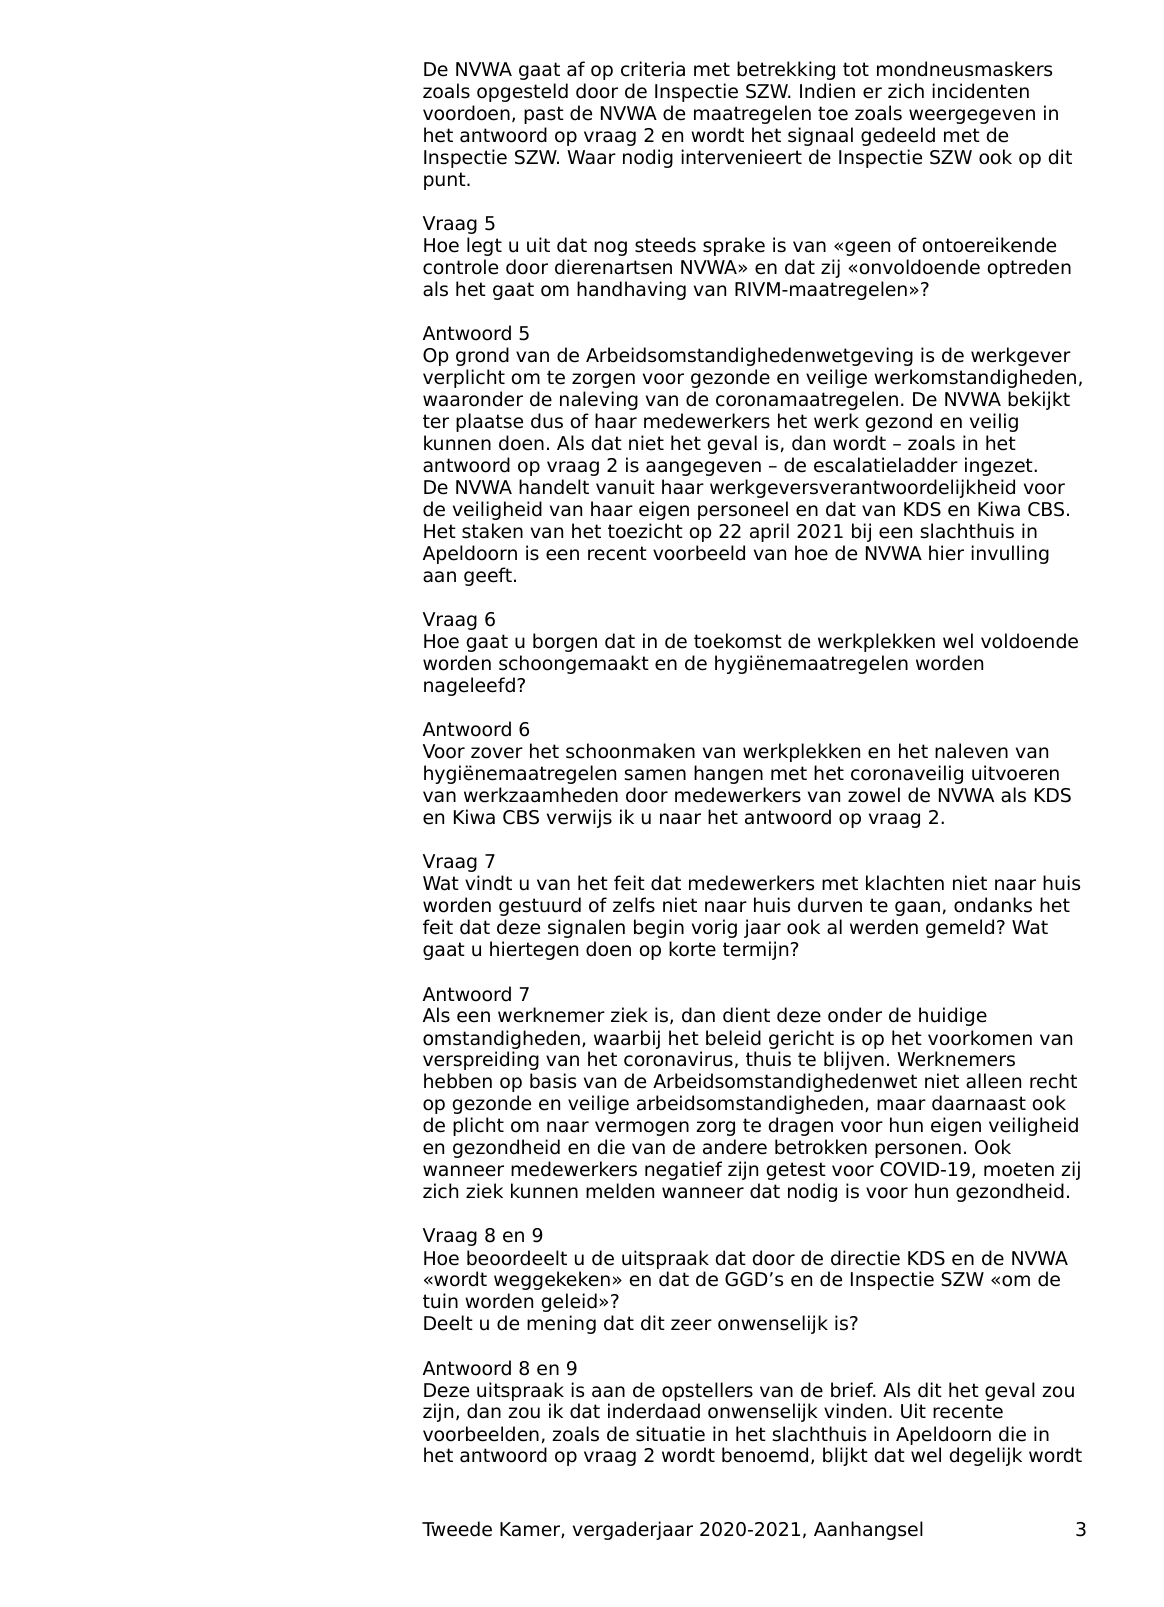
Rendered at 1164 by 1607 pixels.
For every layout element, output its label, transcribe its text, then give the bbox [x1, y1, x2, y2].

text Hoe legt u uit dat nog steeds sprake is van «geen of ontoereikende controle door dierenartsen NVWA» en dat zij «onvoldoende optreden als het gaat om handhaving van RIVM-maatregelen»? [422, 235, 1087, 301]
text Op grond van de Arbeidsomstandighedenwetgeving is de werkgever verplicht om te zorgen voor gezonde en veilige werkomstandigheden, waaronder de naleving van de coronamaatregelen. De NVWA bekijkt ter plaatse dus of haar medewerkers het werk gezond en veilig kunnen doen. Als dat niet het geval is, dan wordt – zoals in het antwoord op vraag 2 is aangegeven – de escalatieladder ingezet. [422, 345, 1087, 477]
text Vraag 6 [422, 609, 1087, 631]
text Voor zover het schoonmaken van werkplekken en het naleven van hygiënemaatregelen samen hangen met het coronaveilig uitvoeren van werkzaamheden door medewerkers van zowel de NVWA als KDS en Kiwa CBS verwijs ik u naar het antwoord op vraag 2. [422, 741, 1087, 829]
text Wat vindt u van het feit dat medewerkers met klachten niet naar huis worden gestuurd of zelfs niet naar huis durven te gaan, ondanks het feit dat deze signalen begin vorig jaar ook al werden gemeld? Wat gaat u hiertegen doen op korte termijn? [422, 873, 1087, 961]
text Vraag 7 [422, 851, 1087, 873]
text Deelt u de mening dat dit zeer onwenselijk is? [422, 1313, 1087, 1335]
text Als een werknemer ziek is, dan dient deze onder de huidige omstandigheden, waarbij het beleid gericht is op het voorkomen van verspreiding van het coronavirus, thuis te blijven. Werknemers hebben op basis van de Arbeidsomstandighedenwet niet alleen recht op gezonde en veilige arbeidsomstandigheden, maar daarnaast ook de plicht om naar vermogen zorg te dragen voor hun eigen veiligheid en gezondheid en die van de andere betrokken personen. Ook wanneer medewerkers negatief zijn getest voor COVID-19, moeten zij zich ziek kunnen melden wanneer dat nodig is voor hun gezondheid. [422, 1005, 1087, 1203]
text Hoe beoordeelt u de uitspraak dat door de directie KDS en de NVWA «wordt weggekeken» en dat de GGD’s en de Inspectie SZW «om de tuin worden geleid»? [422, 1247, 1087, 1313]
text Vraag 8 en 9 [422, 1225, 1087, 1247]
text Antwoord 8 en 9 [422, 1357, 1087, 1379]
text De NVWA gaat af op criteria met betrekking tot mondneusmaskers zoals opgesteld door de Inspectie SZW. Indien er zich incidenten voordoen, past de NVWA de maatregelen toe zoals weergegeven in het antwoord op vraag 2 en wordt het signaal gedeeld met de Inspectie SZW. Waar nodig intervenieert de Inspectie SZW ook op dit punt. [422, 59, 1087, 191]
text Deze uitspraak is aan de opstellers van de brief. Als dit het geval zou zijn, dan zou ik dat inderdaad onwenselijk vinden. Uit recente voorbeelden, zoals de situatie in het slachthuis in Apeldoorn die in het antwoord op vraag 2 wordt benoemd, blijkt dat wel degelijk wordt [422, 1379, 1087, 1467]
text De NVWA handelt vanuit haar werkgeversverantwoordelijkheid voor de veiligheid van haar eigen personeel en dat van KDS en Kiwa CBS. Het staken van het toezicht op 22 april 2021 bij een slachthuis in Apeldoorn is een recent voorbeeld van hoe de NVWA hier invulling aan geeft. [422, 477, 1087, 587]
text Antwoord 6 [422, 719, 1087, 741]
text Hoe gaat u borgen dat in de toekomst de werkplekken wel voldoende worden schoongemaakt en de hygiënemaatregelen worden nageleefd? [422, 631, 1087, 697]
text Antwoord 7 [422, 983, 1087, 1005]
text Vraag 5 [422, 213, 1087, 235]
text Antwoord 5 [422, 323, 1087, 345]
